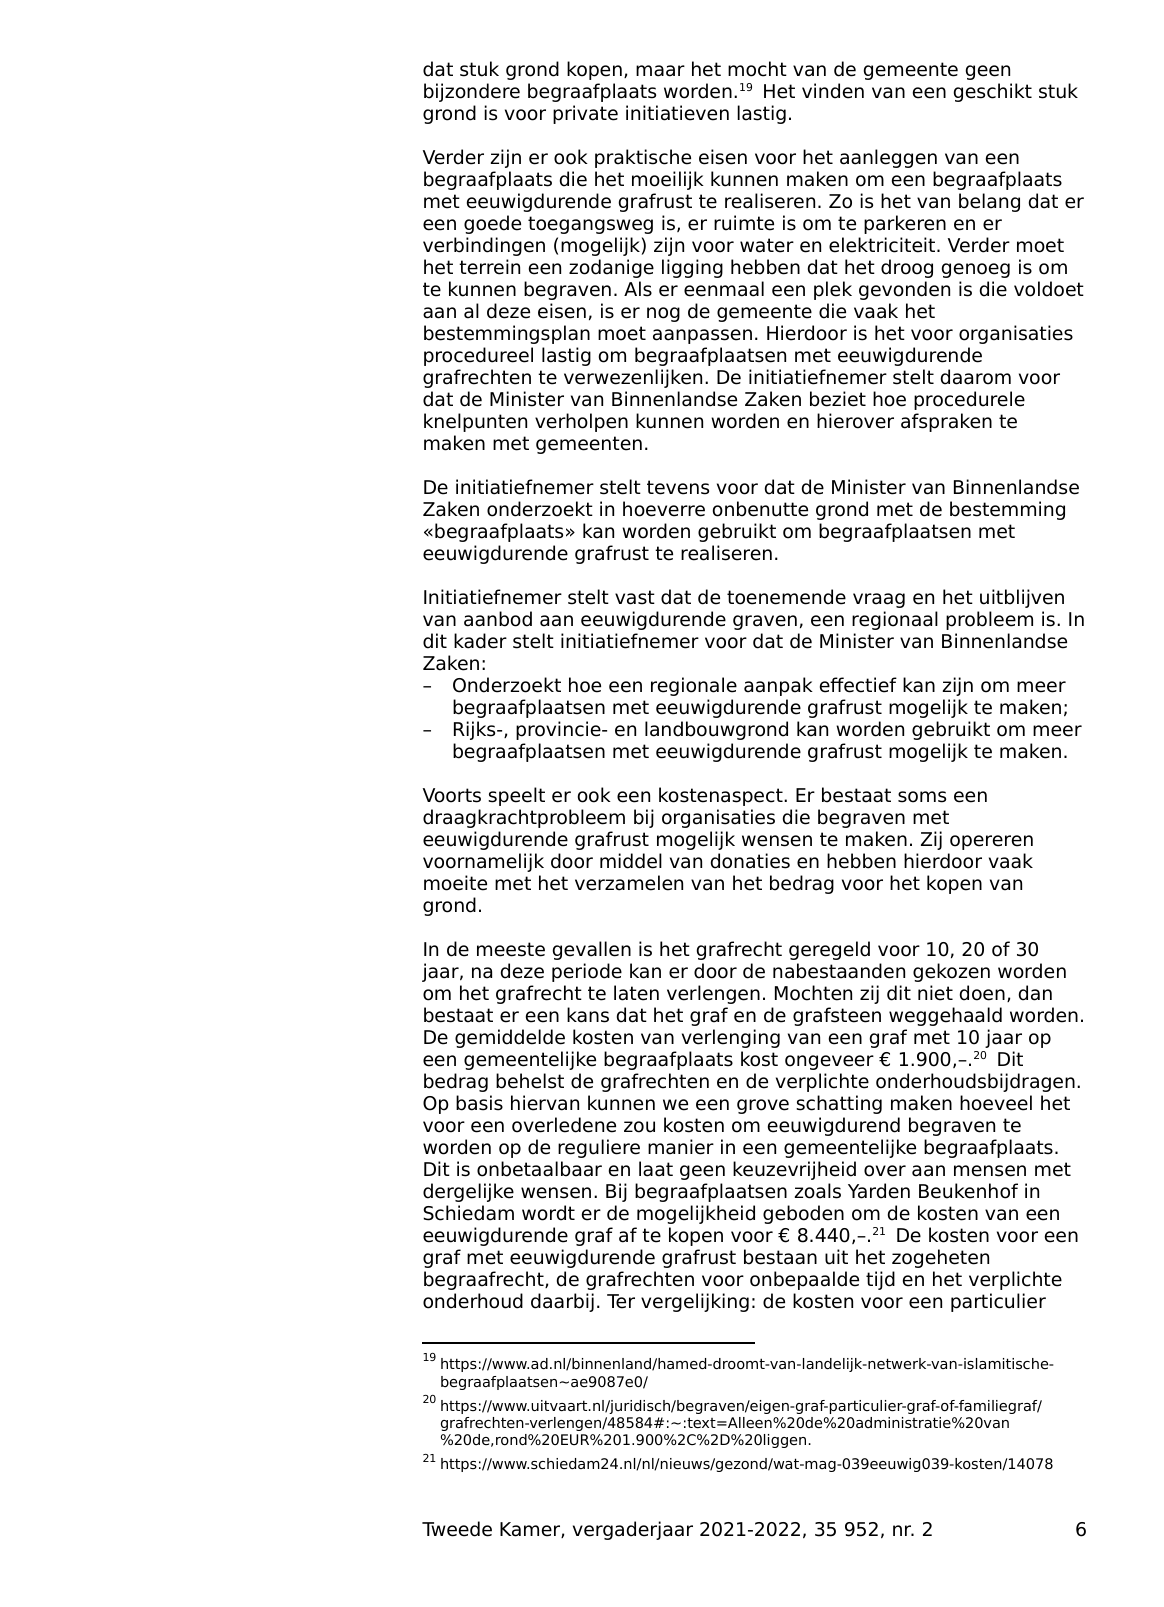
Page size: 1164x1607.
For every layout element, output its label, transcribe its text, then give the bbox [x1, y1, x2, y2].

text – Onderzoekt hoe een regionale aanpak effectief kan zijn om meer begraafplaatsen met eeuwigdurende grafrust mogelijk te maken; [422, 675, 1087, 719]
text – Rijks-, provincie- en landbouwgrond kan worden gebruikt om meer begraafplaatsen met eeuwigdurende grafrust mogelijk te maken. [422, 719, 1087, 763]
text Verder zijn er ook praktische eisen voor het aanleggen van een begraafplaats die het moeilijk kunnen maken om een begraafplaats met eeuwigdurende grafrust te realiseren. Zo is het van belang dat er een goede toegangsweg is, er ruimte is om te parkeren en er verbindingen (mogelijk) zijn voor water en elektriciteit. Verder moet het terrein een zodanige ligging hebben dat het droog genoeg is om te kunnen begraven. Als er eenmaal een plek gevonden is die voldoet aan al deze eisen, is er nog de gemeente die vaak het bestemmingsplan moet aanpassen. Hierdoor is het voor organisaties procedureel lastig om begraafplaatsen met eeuwigdurende grafrechten te verwezenlijken. De initiatiefnemer stelt daarom voor dat de Minister van Binnenlandse Zaken beziet hoe procedurele knelpunten verholpen kunnen worden en hierover afspraken te maken met gemeenten. [422, 147, 1087, 455]
text Initiatiefnemer stelt vast dat de toenemende vraag en het uitblijven van aanbod aan eeuwigdurende graven, een regionaal probleem is. In dit kader stelt initiatiefnemer voor dat de Minister van Binnenlandse Zaken: [422, 587, 1087, 675]
text In de meeste gevallen is het grafrecht geregeld voor 10, 20 of 30 jaar, na deze periode kan er door de nabestaanden gekozen worden om het grafrecht te laten verlengen. Mochten zij dit niet doen, dan bestaat er een kans dat het graf en de grafsteen weggehaald worden. De gemiddelde kosten van verlenging van een graf met 10 jaar op een gemeentelijke begraafplaats kost ongeveer € 1.900,–. Dit bedrag behelst de grafrechten en de verplichte onderhoudsbijdragen. Op basis hiervan kunnen we een grove schatting maken hoeveel het voor een overledene zou kosten om eeuwigdurend begraven te worden op de reguliere manier in een gemeentelijke begraafplaats. Dit is onbetaalbaar en laat geen keuzevrijheid over aan mensen met dergelijke wensen. Bij begraafplaatsen zoals Yarden Beukenhof in Schiedam wordt er de mogelijkheid geboden om de kosten van een eeuwigdurende graf af te kopen voor € 8.440,–. De kosten voor een graf met eeuwigdurende grafrust bestaan uit het zogeheten begraafrecht, de grafrechten voor onbepaalde tijd en het verplichte onderhoud daarbij. Ter vergelijking: de kosten voor een particulier [422, 939, 1087, 1313]
text dat stuk grond kopen, maar het mocht van de gemeente geen bijzondere begraafplaats worden. Het vinden van een geschikt stuk grond is voor private initiatieven lastig. [422, 59, 1087, 125]
text https://www.schiedam24.nl/nl/nieuws/gezond/wat-mag-039eeuwig039-kosten/14078 [422, 1452, 1087, 1474]
text Voorts speelt er ook een kostenaspect. Er bestaat soms een draagkrachtprobleem bij organisaties die begraven met eeuwigdurende grafrust mogelijk wensen te maken. Zij opereren voornamelijk door middel van donaties en hebben hierdoor vaak moeite met het verzamelen van het bedrag voor het kopen van grond. [422, 785, 1087, 917]
text De initiatiefnemer stelt tevens voor dat de Minister van Binnenlandse Zaken onderzoekt in hoeverre onbenutte grond met de bestemming «begraafplaats» kan worden gebruikt om begraafplaatsen met eeuwigdurende grafrust te realiseren. [422, 477, 1087, 565]
text https://www.ad.nl/binnenland/hamed-droomt-van-landelijk-netwerk-van-islamitische-begraafplaatsen~ae9087e0/ [422, 1352, 1087, 1391]
text https://www.uitvaart.nl/juridisch/begraven/eigen-graf-particulier-graf-of-familiegraf/grafrechten-verlengen/48584#:~:text=Alleen%20de%20administratie%20van%20de,rond%20EUR%201.900%2C%2D%20liggen. [422, 1393, 1087, 1449]
